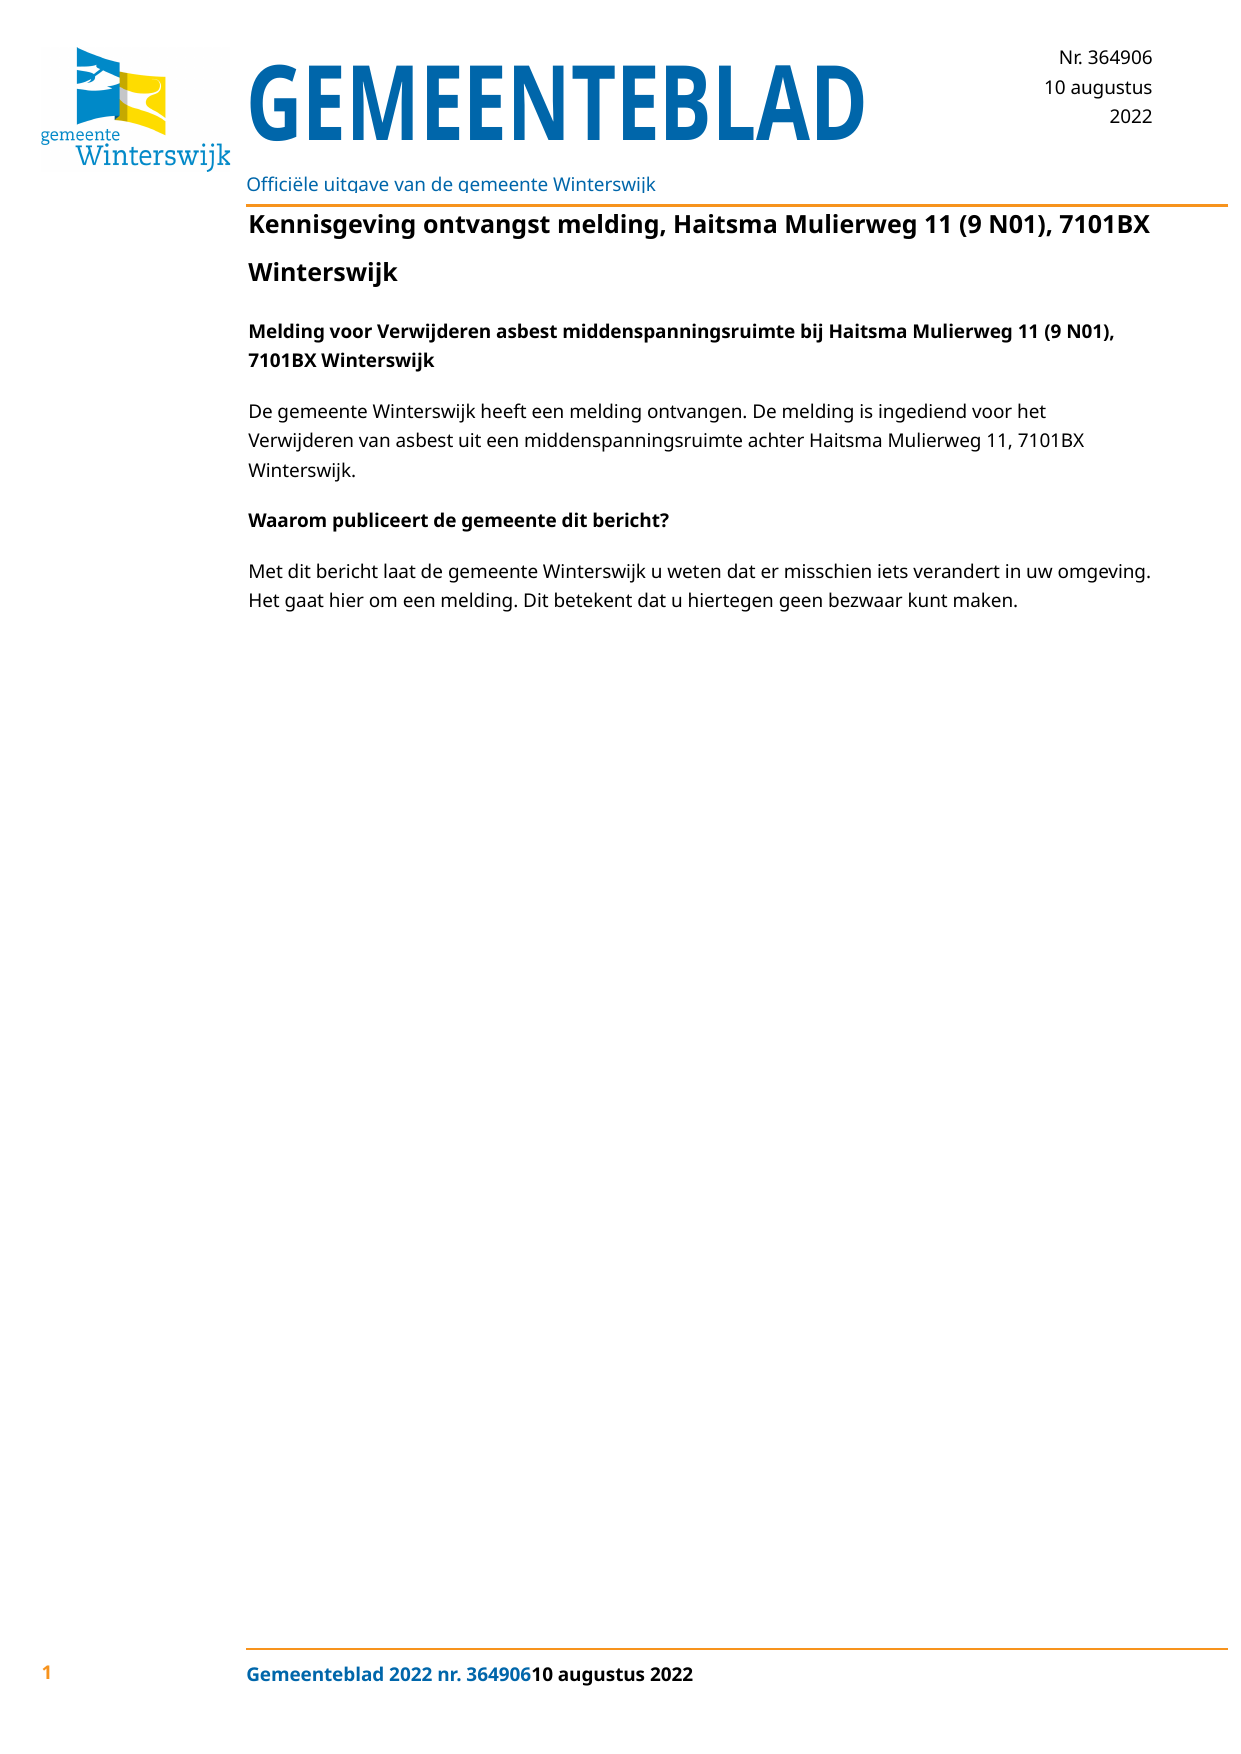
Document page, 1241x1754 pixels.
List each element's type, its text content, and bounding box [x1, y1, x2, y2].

picture [41, 47, 231, 172]
text Waarom publiceert de gemeente dit bericht? [248, 507, 1152, 533]
picture [225, 153, 231, 162]
text De gemeente Winterswijk heeft een melding ontvangen. De melding is ingediend voor het Verwijderen van asbest uit een middenspanningsruimte achter Haitsma Mulierweg 11, 7101BX Winterswijk. [248, 398, 1152, 483]
text Kennisgeving ontvangst melding, Haitsma Mulierweg 11 (9 N01), 7101BX Winterswijk [248, 207, 1152, 288]
text Met dit bericht laat de gemeente Winterswijk u weten dat er misschien iets verandert in uw omgeving. Het gaat hier om een melding. Dit betekent dat u hiertegen geen bezwaar kunt maken. [248, 558, 1152, 613]
text Melding voor Verwijderen asbest middenspanningsruimte bij Haitsma Mulierweg 11 (9 N01), 7101BX Winterswijk [248, 318, 1152, 373]
